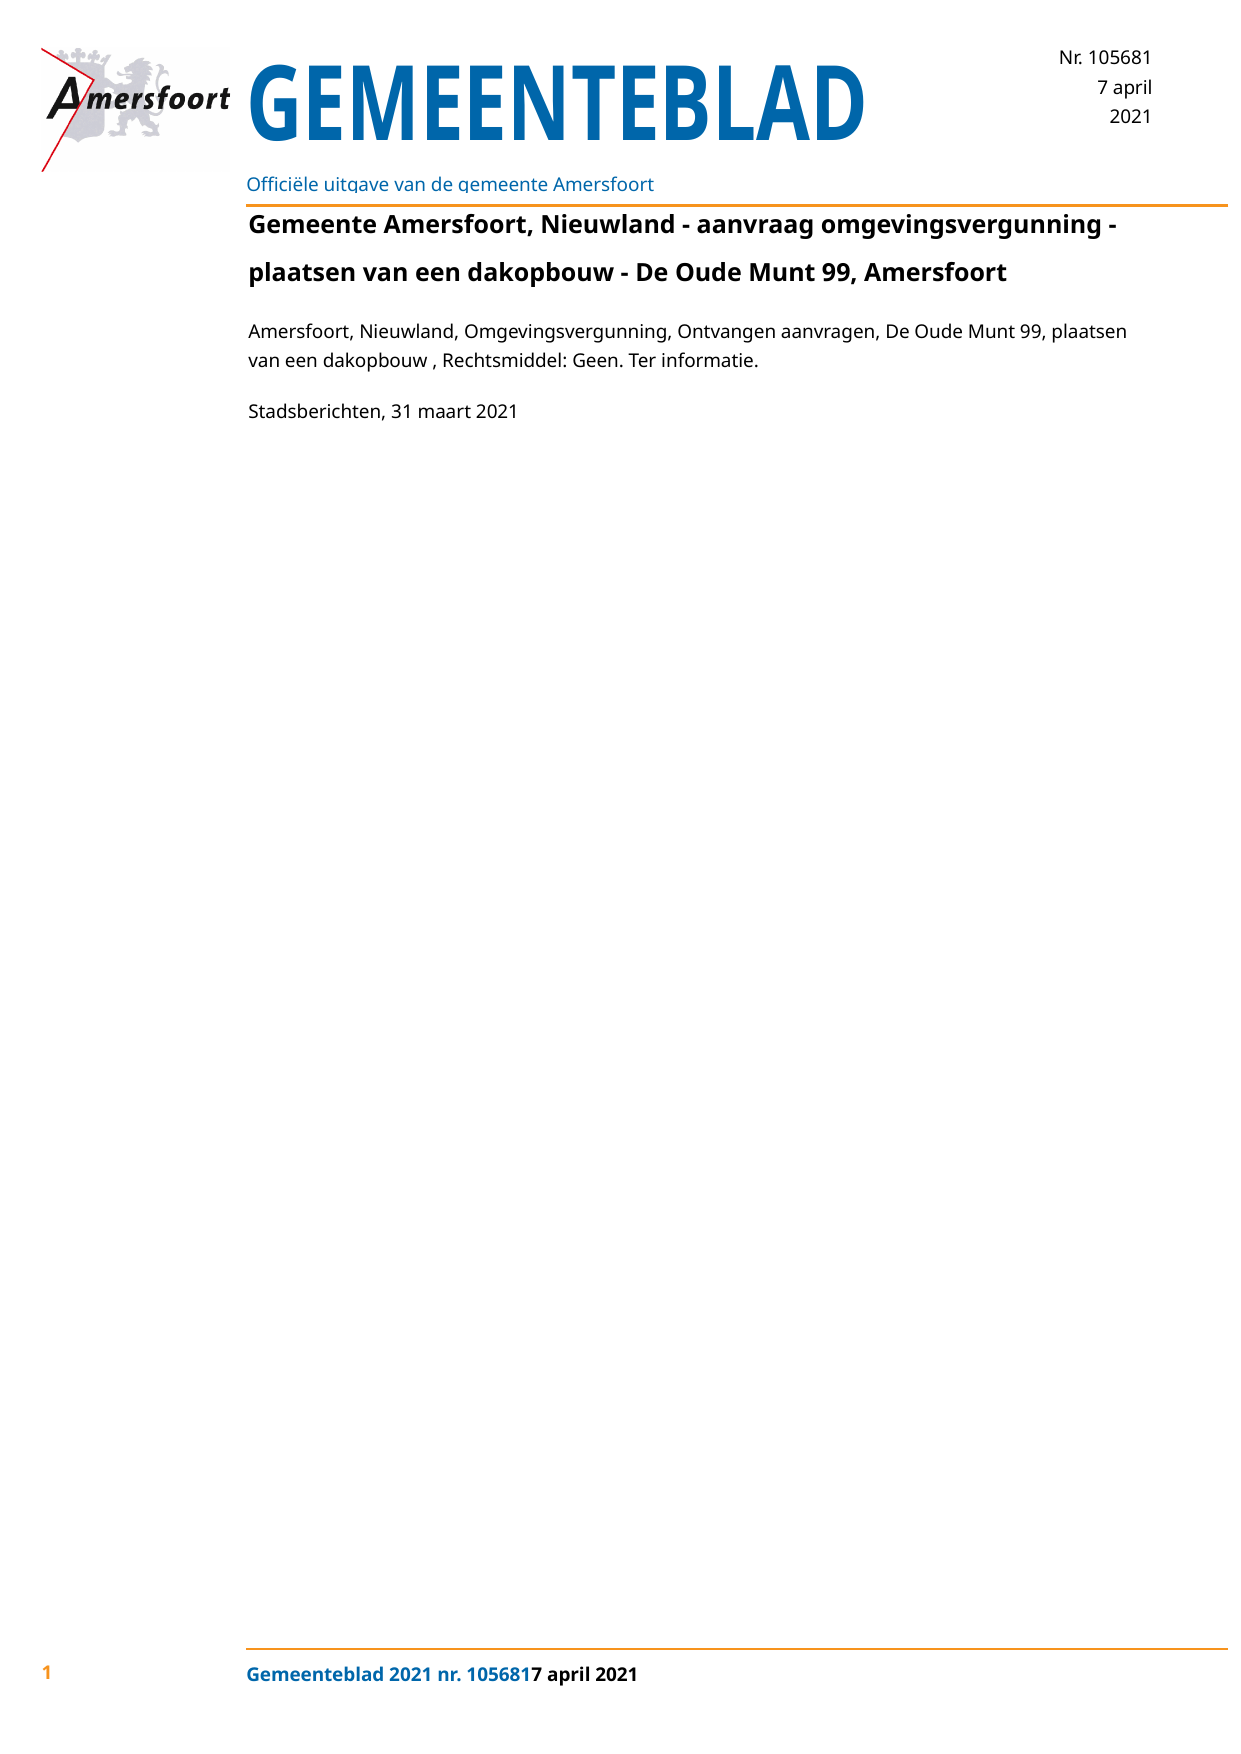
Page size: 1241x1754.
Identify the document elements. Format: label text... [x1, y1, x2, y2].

text Stadsberichten, 31 maart 2021 [248, 398, 1152, 424]
picture [41, 47, 231, 172]
text Gemeente Amersfoort, Nieuwland - aanvraag omgevingsvergunning - plaatsen van een dakopbouw - De Oude Munt 99, Amersfoort [248, 207, 1152, 288]
text Amersfoort, Nieuwland, Omgevingsvergunning, Ontvangen aanvragen, De Oude Munt 99, plaatsen van een dakopbouw , Rechtsmiddel: Geen. Ter informatie. [248, 318, 1152, 373]
